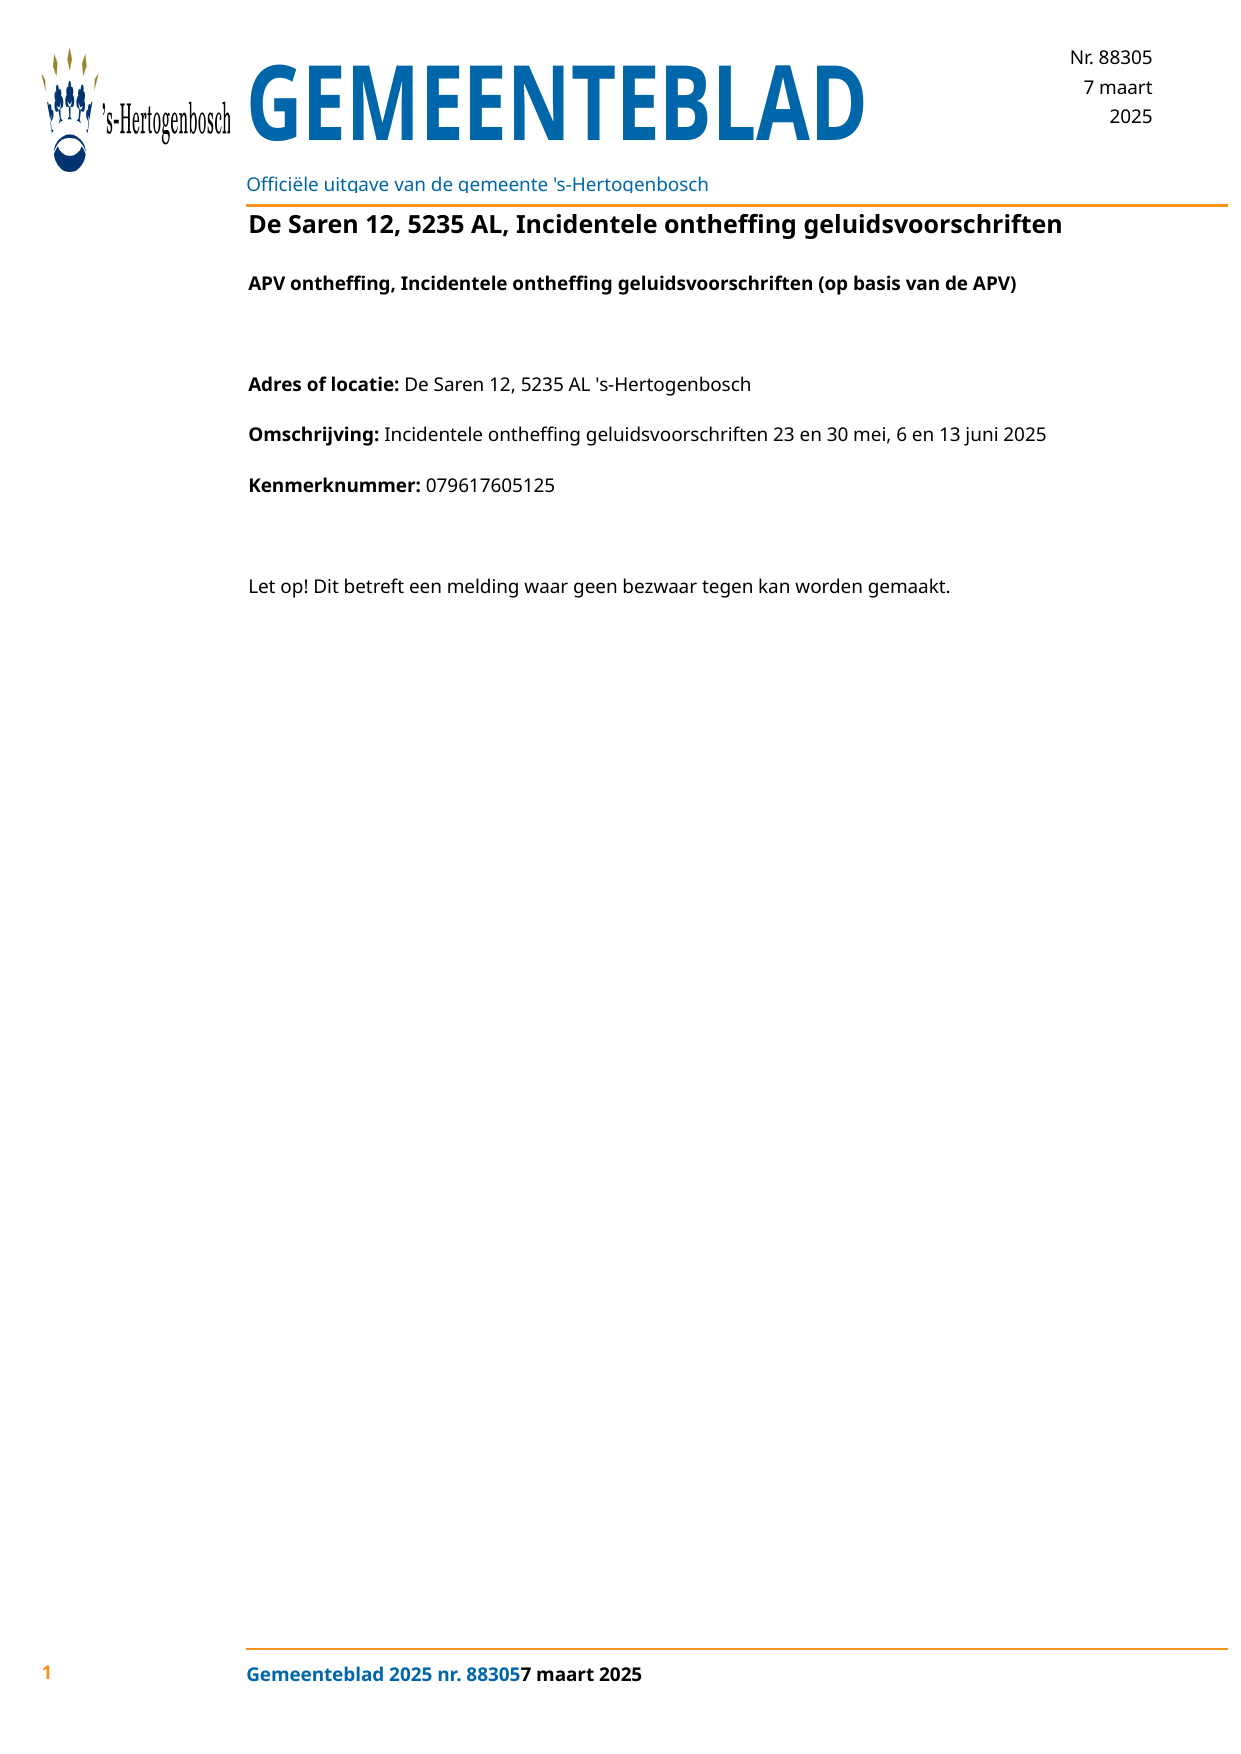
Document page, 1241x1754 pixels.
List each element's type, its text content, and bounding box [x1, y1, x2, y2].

text Adres of locatie: De Saren 12, 5235 AL 's-Hertogenbosch [248, 371, 1152, 397]
text Omschrijving: Incidentele ontheffing geluidsvoorschriften 23 en 30 mei, 6 en 13 juni 2025 [248, 422, 1152, 447]
text Kenmerknummer: 079617605125 [248, 472, 1152, 498]
text De Saren 12, 5235 AL, Incidentele ontheffing geluidsvoorschriften [248, 207, 1152, 241]
text Let op! Dit betreft een melding waar geen bezwaar tegen kan worden gemaakt. [248, 573, 1152, 598]
text APV ontheffing, Incidentele ontheffing geluidsvoorschriften (op basis van de APV) [248, 270, 1152, 296]
picture [41, 47, 231, 172]
